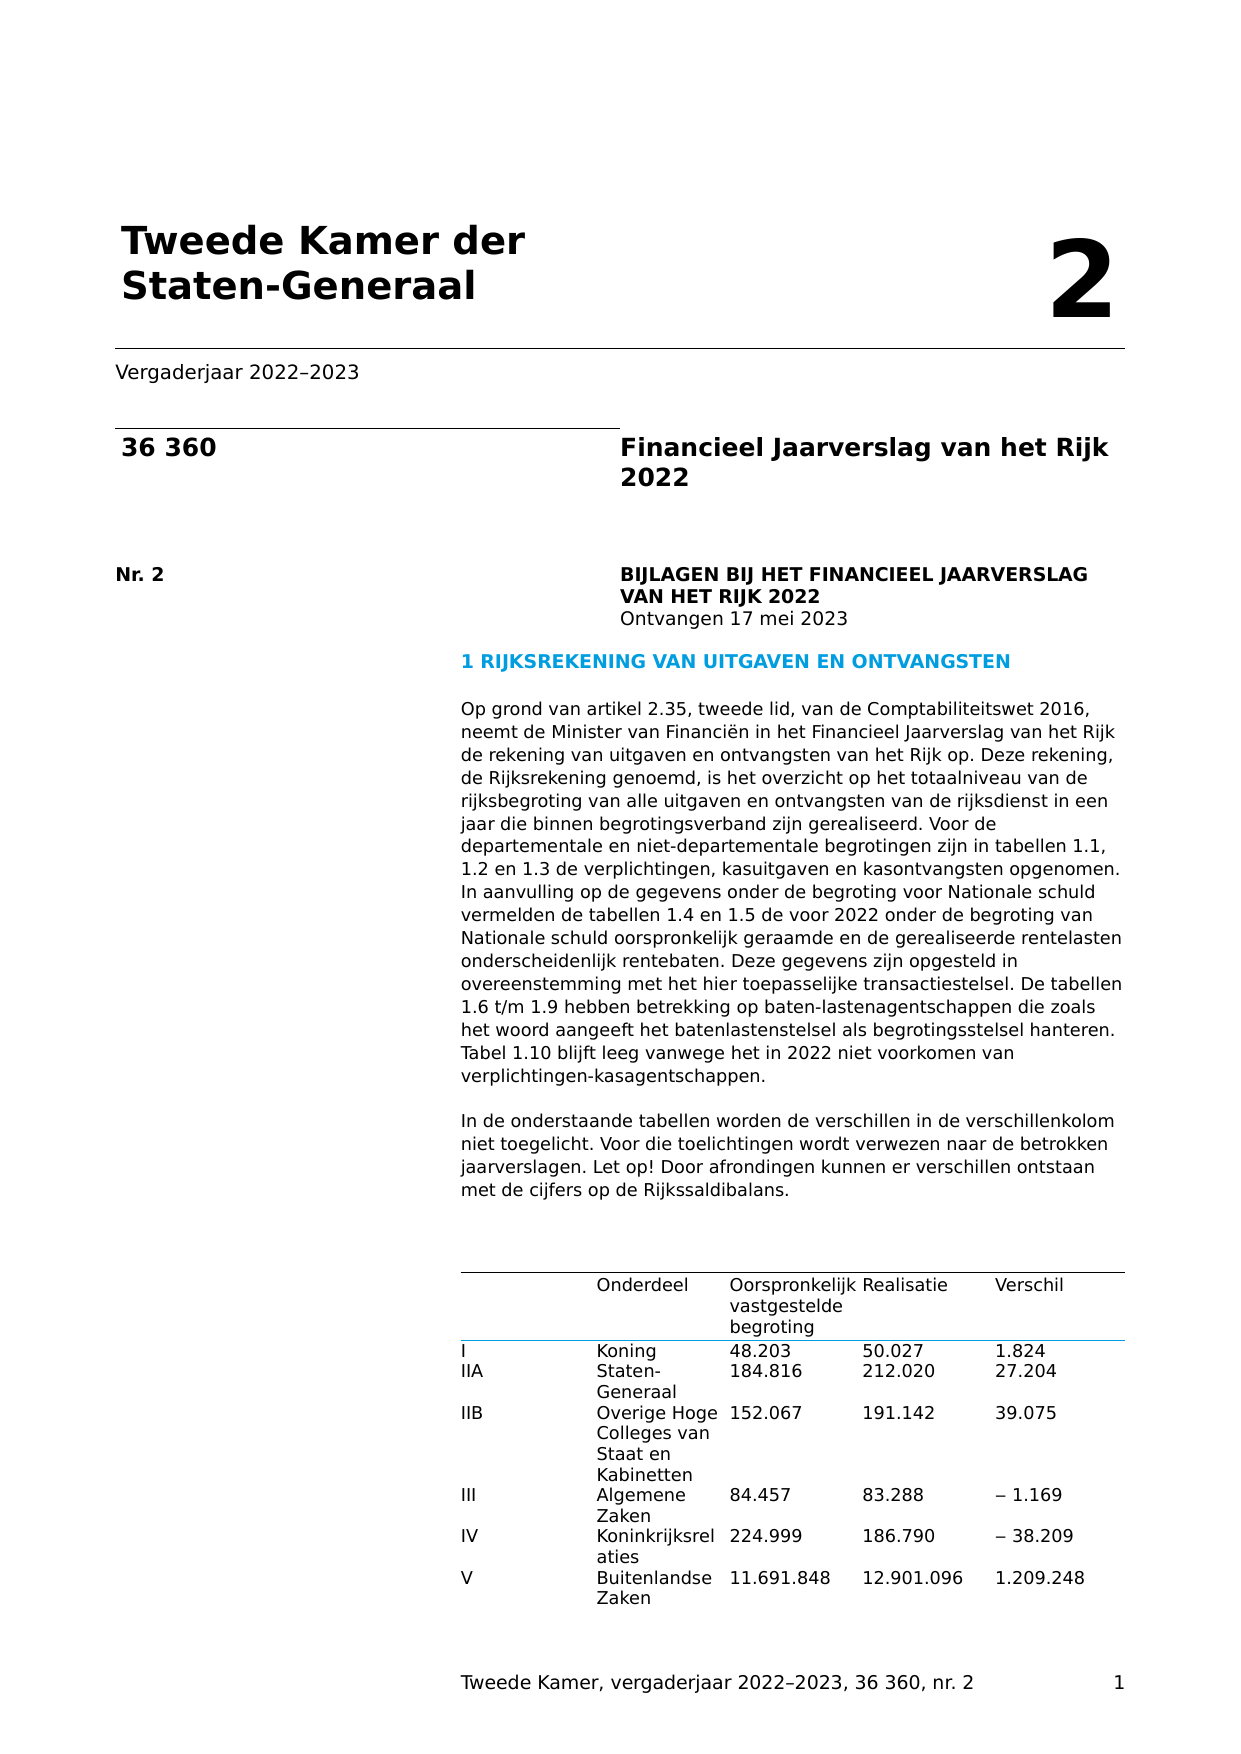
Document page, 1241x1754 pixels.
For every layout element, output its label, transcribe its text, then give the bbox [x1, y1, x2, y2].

table_cell 224.999 [726, 1526, 859, 1568]
table_cell IV [461, 1526, 593, 1568]
table_cell Overige Hoge Colleges van Staat en Kabinetten [594, 1403, 726, 1485]
table_cell IIB [461, 1403, 593, 1485]
table_cell 27.204 [992, 1361, 1125, 1403]
table_cell Onderdeel [594, 1273, 726, 1340]
text In de onderstaande tabellen worden de verschillen in de verschillenkolom niet toegelicht. Voor die toelichtingen wordt verwezen naar de betrokken jaarverslagen. Let op! Door afrondingen kunnen er verschillen ontstaan met de cijfers op de Rijkssaldibalans. [461, 1109, 1125, 1201]
table_cell 83.288 [859, 1485, 992, 1526]
table_cell Oorspronkelijk vastgestelde begroting [726, 1273, 859, 1340]
table_cell V [461, 1568, 593, 1609]
table_cell 1.209.248 [992, 1568, 1125, 1609]
table_cell 84.457 [726, 1485, 859, 1526]
table_cell 152.067 [726, 1403, 859, 1485]
table_cell 186.790 [859, 1526, 992, 1568]
table_header Tabel 1.1 Verplichtingen 2022 van de departementale en niet departementale begrotingen ( x € 1.000) [461, 1224, 1125, 1272]
table_cell 39.075 [992, 1403, 1125, 1485]
table_cell ‒ 1.169 [992, 1485, 1125, 1526]
table_header 2 [620, 213, 1125, 348]
table_cell Realisatie [859, 1273, 992, 1340]
table_header Bijlagen bij het Financieel Jaarverslag van het RIjk 2022 Ontvangen 17 mei 2023 [620, 564, 1125, 651]
table_cell 50.027 [859, 1341, 992, 1361]
table_header Tweede Kamer der Staten-Generaal [115, 213, 620, 348]
table_cell 191.142 [859, 1403, 992, 1485]
table_cell Algemene Zaken [594, 1485, 726, 1526]
table_cell 12.901.096 [859, 1568, 992, 1609]
table_cell 1.824 [992, 1341, 1125, 1361]
table_cell ‒ 38.209 [992, 1526, 1125, 1568]
table_header Financieel Jaarverslag van het Rijk 2022 [620, 428, 1125, 498]
table_cell I [461, 1341, 593, 1361]
table_cell Vergaderjaar 2022–2023 [115, 349, 1125, 384]
title 1 Rijksrekening van uitgaven en ontvangsten [461, 651, 1125, 673]
table_header 36 360 [115, 429, 620, 498]
table_cell III [461, 1485, 593, 1526]
text Op grond van artikel 2.35, tweede lid, van de Comptabiliteitswet 2016, neemt de Minister van Financiën in het Financieel Jaarverslag van het Rijk de rekening van uitgaven en ontvangsten van het Rijk op. Deze rekening, de Rijksrekening genoemd, is het overzicht op het totaalniveau van de rijksbegroting van alle uitgaven en ontvangsten van de rijksdienst in een jaar die binnen begrotingsverband zijn gerealiseerd. Voor de departementale en niet-departementale begrotingen zijn in tabellen 1.1, 1.2 en 1.3 de verplichtingen, kasuitgaven en kasontvangsten opgenomen. In aanvulling op de gegevens onder de begroting voor Nationale schuld vermelden de tabellen 1.4 en 1.5 de voor 2022 onder de begroting van Nationale schuld oorspronkelijk geraamde en de gerealiseerde rentelasten onderscheidenlijk rentebaten. Deze gegevens zijn opgesteld in overeenstemming met het hier toepasselijke transactiestelsel. De tabellen 1.6 t/m 1.9 hebben betrekking op baten-lastenagentschappen die zoals het woord aangeeft het batenlastenstelsel als begrotingsstelsel hanteren. Tabel 1.10 blijft leeg vanwege het in 2022 niet voorkomen van verplichtingen-kasagentschappen. [461, 697, 1125, 1087]
table_cell Buitenlandse Zaken [594, 1568, 726, 1609]
table_cell IIA [461, 1361, 593, 1403]
table_header Nr. 2 [115, 564, 620, 651]
table_cell 48.203 [726, 1341, 859, 1361]
table_cell 184.816 [726, 1361, 859, 1403]
table_cell 212.020 [859, 1361, 992, 1403]
table_cell Staten-Generaal [594, 1361, 726, 1403]
table_cell [461, 1273, 593, 1340]
table_cell Koning [594, 1341, 726, 1361]
table_cell Koninkrijksrelaties [594, 1526, 726, 1568]
table_cell 11.691.848 [726, 1568, 859, 1609]
table_cell Verschil [992, 1273, 1125, 1340]
